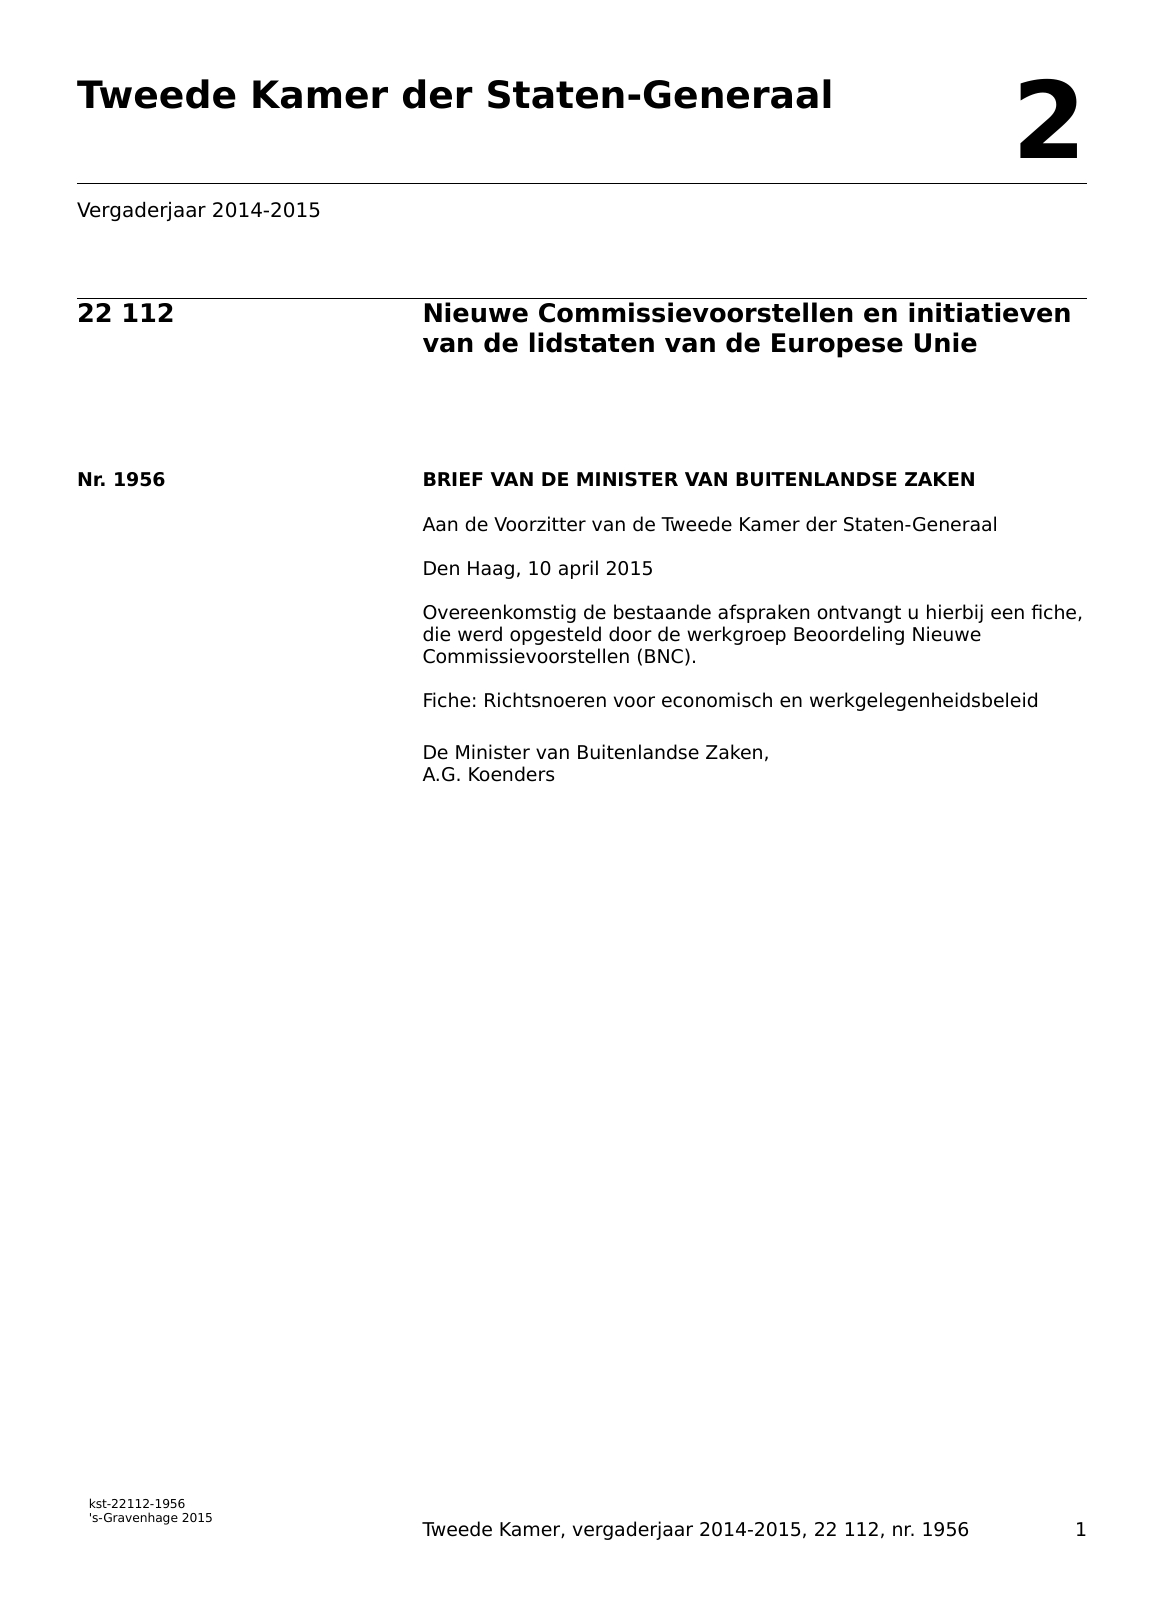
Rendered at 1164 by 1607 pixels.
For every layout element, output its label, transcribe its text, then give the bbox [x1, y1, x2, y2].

table_cell Vergaderjaar 2014-2015 [77, 184, 1087, 298]
table_header 2 [886, 59, 1087, 183]
table_header Tweede Kamer der Staten-Generaal [77, 59, 886, 183]
subtitle Nr. 1956 BRIEF VAN DE MINISTER VAN BUITENLANDSE ZAKEN [77, 469, 1087, 491]
text 's-Gravenhage 2015 [88, 1511, 323, 1525]
text Den Haag, 10 april 2015 [422, 558, 1087, 580]
text Aan de Voorzitter van de Tweede Kamer der Staten-Generaal [422, 513, 1087, 536]
subtitle 22 112 Nieuwe Commissievoorstellen en initiatieven van de lidstaten van de Europese Unie [77, 299, 1087, 358]
text Overeenkomstig de bestaande afspraken ontvangt u hierbij een fiche, die werd opgesteld door de werkgroep Beoordeling Nieuwe Commissievoorstellen (BNC). [422, 602, 1087, 668]
text De Minister van Buitenlandse Zaken, A.G. Koenders [422, 742, 1087, 786]
text Fiche: Richtsnoeren voor economisch en werkgelegenheidsbeleid [422, 690, 1087, 712]
text kst-22112-1956 [88, 1497, 323, 1511]
